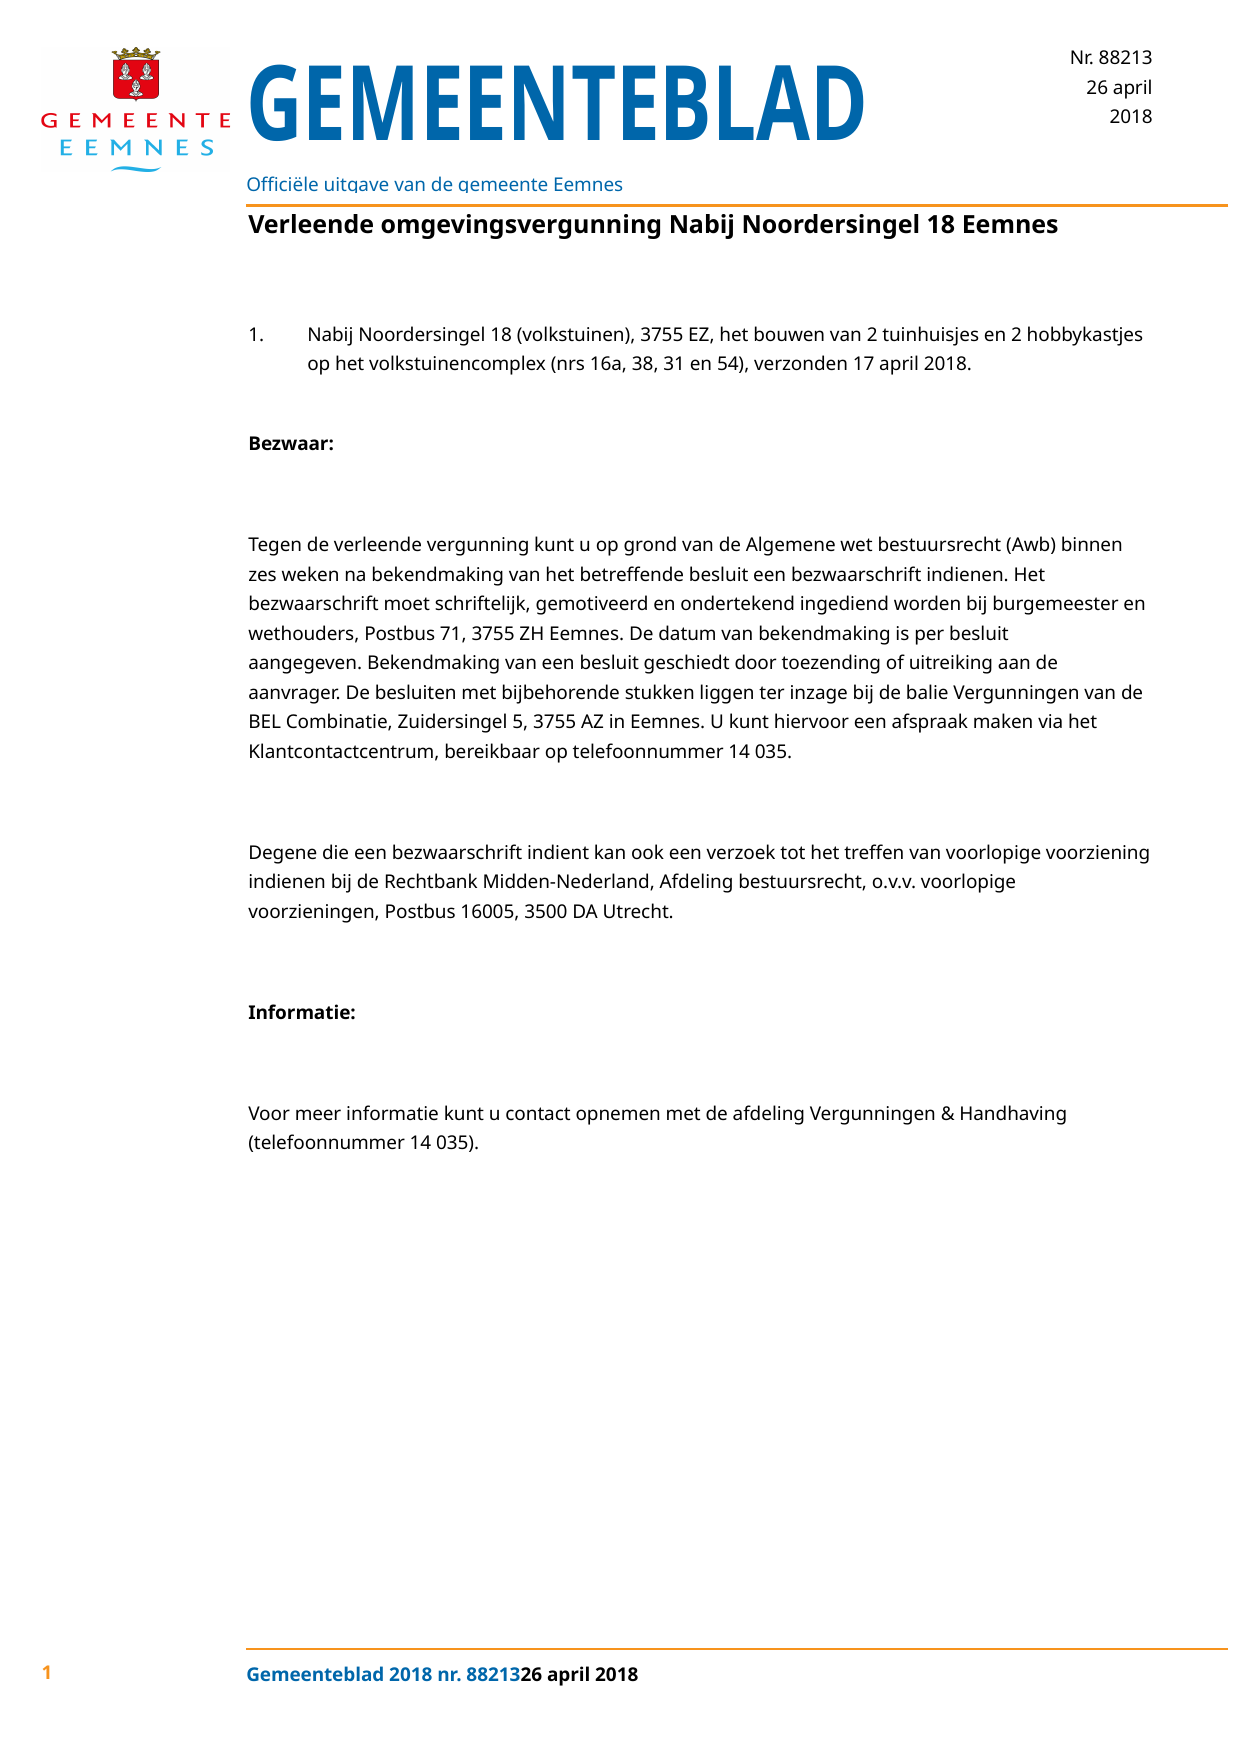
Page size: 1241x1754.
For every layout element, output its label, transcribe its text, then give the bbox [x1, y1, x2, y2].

text Informatie: [248, 999, 1152, 1025]
text Tegen de verleende vergunning kunt u op grond van de Algemene wet bestuursrecht (Awb) binnen zes weken na bekendmaking van het betreffende besluit een bezwaarschrift indienen. Het bezwaarschrift moet schriftelijk, gemotiveerd en ondertekend ingediend worden bij burgemeester en wethouders, Postbus 71, 3755 ZH Eemnes. De datum van bekendmaking is per besluit aangegeven. Bekendmaking van een besluit geschiedt door toezending of uitreiking aan de aanvrager. De besluiten met bijbehorende stukken liggen ter inzage bij de balie Vergunningen van de BEL Combinatie, Zuidersingel 5, 3755 AZ in Eemnes. U kunt hiervoor een afspraak maken via het Klantcontactcentrum, bereikbaar op telefoonnummer 14 035. [248, 531, 1152, 764]
text Verleende omgevingsvergunning Nabij Noordersingel 18 Eemnes [248, 207, 1152, 241]
text Voor meer informatie kunt u contact opnemen met de afdeling Vergunningen & Handhaving (telefoonnummer 14 035). [248, 1100, 1152, 1155]
text Degene die een bezwaarschrift indient kan ook een verzoek tot het treffen van voorlopige voorziening indienen bij de Rechtbank Midden-Nederland, Afdeling bestuursrecht, o.v.v. voorlopige voorzieningen, Postbus 16005, 3500 DA Utrecht. [248, 839, 1152, 924]
text Bezwaar: [248, 430, 1152, 456]
picture [41, 47, 231, 172]
list Nabij Noordersingel 18 (volkstuinen), 3755 EZ, het bouwen van 2 tuinhuisjes en 2 hobbykastjes op het volkstuinencomplex (nrs 16a, 38, 31 en 54), verzonden 17 april 2018. [248, 321, 1152, 376]
